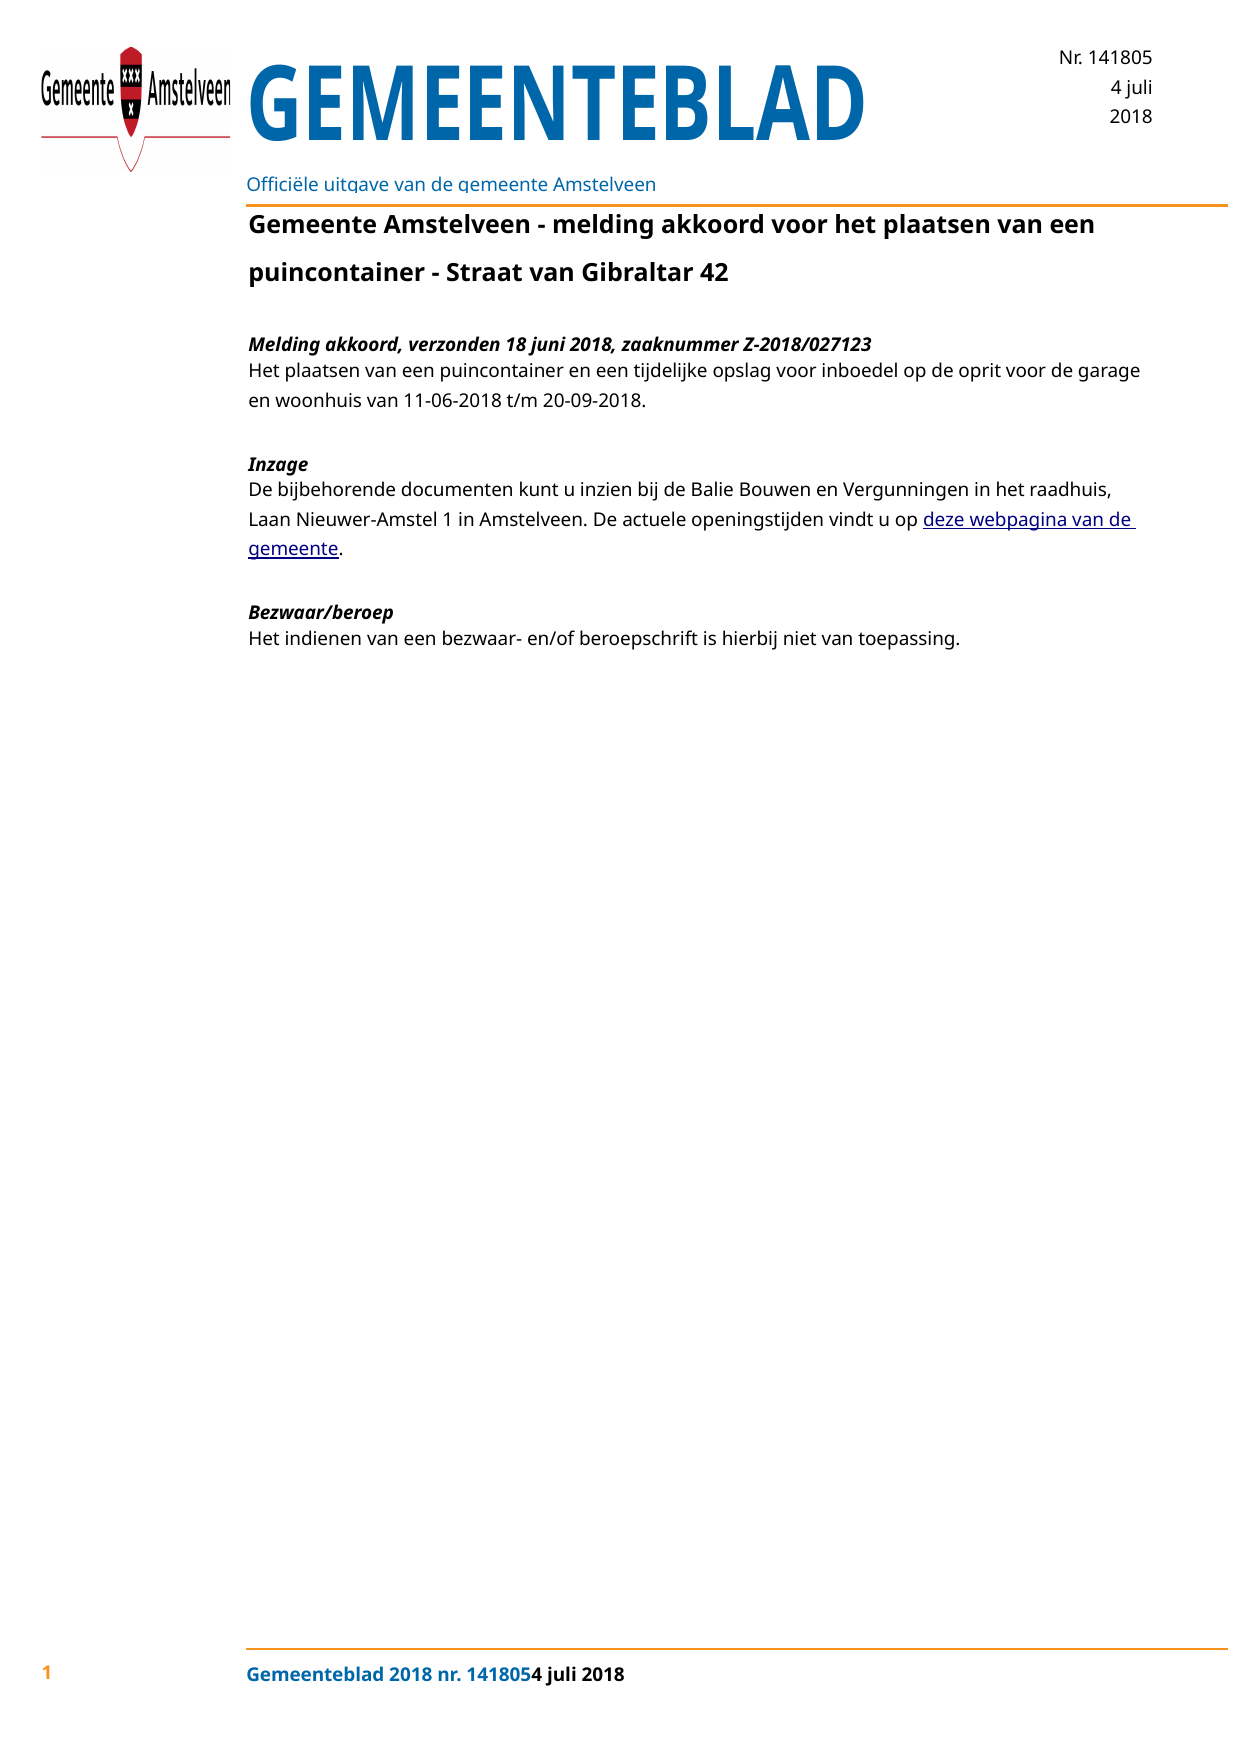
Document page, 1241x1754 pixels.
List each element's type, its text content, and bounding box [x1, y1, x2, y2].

text Het plaatsen van een puincontainer en een tijdelijke opslag voor inboedel op de oprit voor de garage en woonhuis van 11-06-2018 t/m 20-09-2018. [248, 357, 1152, 412]
text Gemeente Amstelveen - melding akkoord voor het plaatsen van een puincontainer - Straat van Gibraltar 42 [248, 207, 1152, 288]
text De bijbehorende documenten kunt u inzien bij de Balie Bouwen en Vergunningen in het raadhuis, Laan Nieuwer-Amstel 1 in Amstelveen. De actuele openingstijden vindt u op deze webpagina van de gemeente. [248, 476, 1152, 561]
text Bezwaar/beroep [248, 599, 1152, 625]
picture [41, 47, 231, 172]
text Het indienen van een bezwaar- en/of beroepschrift is hierbij niet van toepassing. [248, 625, 1152, 651]
text Inzage [248, 451, 1152, 476]
text Melding akkoord, verzonden 18 juni 2018, zaaknummer Z-2018/027123 [248, 331, 1152, 357]
